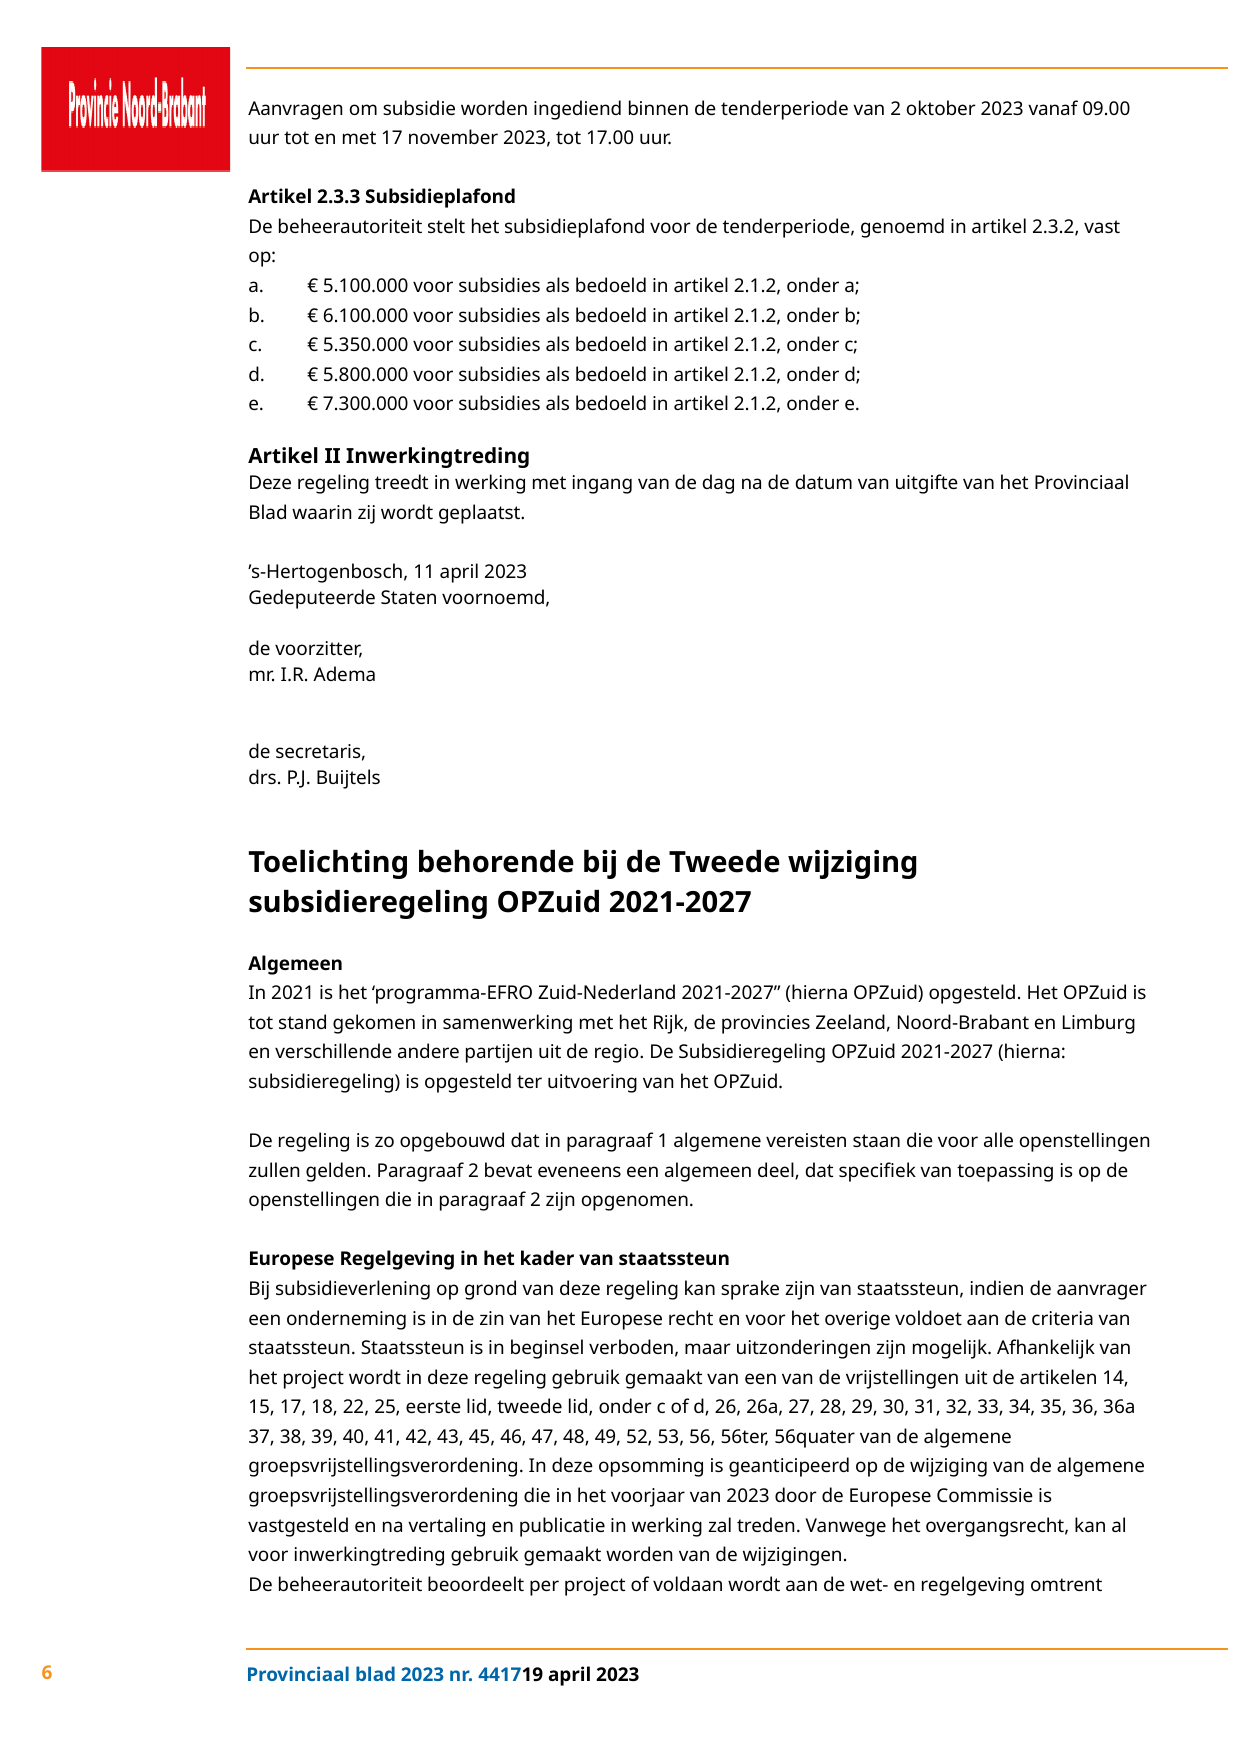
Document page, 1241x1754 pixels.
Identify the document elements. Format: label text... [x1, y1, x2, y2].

text Gedeputeerde Staten voornoemd, [248, 584, 1152, 610]
list € 5.800.000 voor subsidies als bedoeld in artikel 2.1.2, onder d; [248, 361, 1152, 387]
text Artikel 2.3.3 Subsidieplafond [248, 183, 1152, 209]
text Bij subsidieverlening op grond van deze regeling kan sprake zijn van staatssteun, indien de aanvrager een onderneming is in de zin van het Europese recht en voor het overige voldoet aan de criteria van staatssteun. Staatssteun is in beginsel verboden, maar uitzonderingen zijn mogelijk. Afhankelijk van het project wordt in deze regeling gebruik gemaakt van een van de vrijstellingen uit de artikelen 14, 15, 17, 18, 22, 25, eerste lid, tweede lid, onder c of d, 26, 26a, 27, 28, 29, 30, 31, 32, 33, 34, 35, 36, 36a 37, 38, 39, 40, 41, 42, 43, 45, 46, 47, 48, 49, 52, 53, 56, 56ter, 56quater van de algemene groepsvrijstellingsverordening. In deze opsomming is geanticipeerd op de wijziging van de algemene groepsvrijstellingsverordening die in het voorjaar van 2023 door de Europese Commissie is vastgesteld en na vertaling en publicatie in werking zal treden. Vanwege het overgangsrecht, kan al voor inwerkingtreding gebruik gemaakt worden van de wijzigingen. [248, 1275, 1152, 1567]
list € 5.350.000 voor subsidies als bedoeld in artikel 2.1.2, onder c; [248, 331, 1152, 357]
text De regeling is zo opgebouwd dat in paragraaf 1 algemene vereisten staan die voor alle openstellingen zullen gelden. Paragraaf 2 bevat eveneens een algemeen deel, dat specifiek van toepassing is op de openstellingen die in paragraaf 2 zijn opgenomen. [248, 1127, 1152, 1212]
text De beheerautoriteit stelt het subsidieplafond voor de tenderperiode, genoemd in artikel 2.3.2, vast op: [248, 213, 1152, 268]
text de secretaris, [248, 738, 1152, 764]
text In 2021 is het ‘programma-EFRO Zuid-Nederland 2021-2027” (hierna OPZuid) opgesteld. Het OPZuid is tot stand gekomen in samenwerking met het Rijk, de provincies Zeeland, Noord-Brabant en Limburg en verschillende andere partijen uit de regio. De Subsidieregeling OPZuid 2021-2027 (hierna: subsidieregeling) is opgesteld ter uitvoering van het OPZuid. [248, 979, 1152, 1094]
text Aanvragen om subsidie worden ingediend binnen de tenderperiode van 2 oktober 2023 vanaf 09.00 uur tot en met 17 november 2023, tot 17.00 uur. [248, 95, 1152, 150]
text Toelichting behorende bij de Tweede wijziging subsidieregeling OPZuid 2021-2027 [248, 841, 1152, 921]
text De beheerautoriteit beoordeelt per project of voldaan wordt aan de wet- en regelgeving omtrent [248, 1571, 1152, 1597]
text Deze regeling treedt in werking met ingang van de dag na de datum van uitgifte van het Provinciaal Blad waarin zij wordt geplaatst. [248, 469, 1152, 525]
list € 5.100.000 voor subsidies als bedoeld in artikel 2.1.2, onder a; [248, 272, 1152, 298]
text Artikel II Inwerkingtreding [248, 441, 1152, 469]
list € 7.300.000 voor subsidies als bedoeld in artikel 2.1.2, onder e. [248, 391, 1152, 416]
list € 6.100.000 voor subsidies als bedoeld in artikel 2.1.2, onder b; [248, 302, 1152, 328]
text de voorzitter, [248, 635, 1152, 661]
text drs. P.J. Buijtels [248, 764, 1152, 790]
text ’s-Hertogenbosch, 11 april 2023 [248, 558, 1152, 584]
text Europese Regelgeving in het kader van staatssteun [248, 1246, 1152, 1271]
picture [41, 47, 231, 172]
text Algemeen [248, 950, 1152, 976]
text mr. I.R. Adema [248, 661, 1152, 687]
